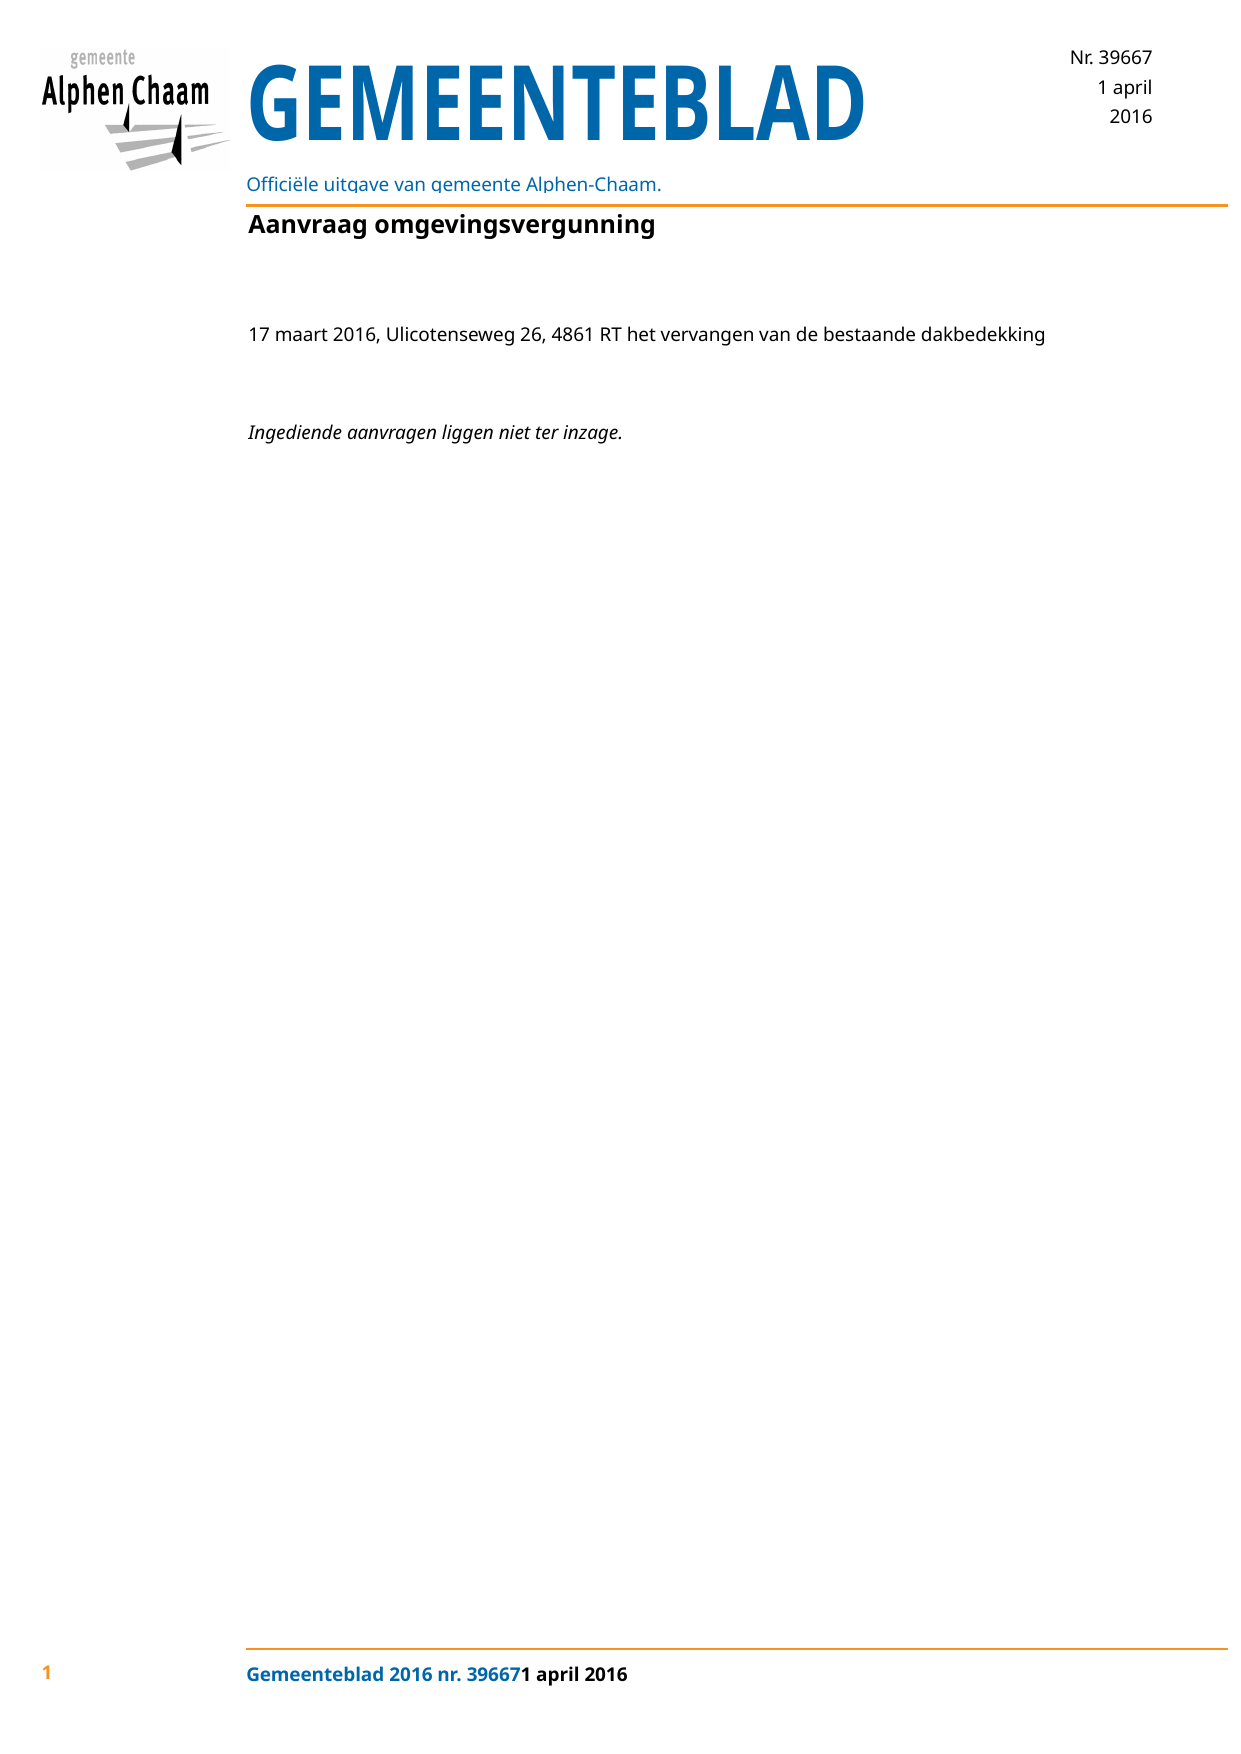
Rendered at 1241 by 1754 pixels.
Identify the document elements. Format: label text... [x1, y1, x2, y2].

text Ingediende aanvragen liggen niet ter inzage. [248, 419, 1152, 445]
picture [41, 47, 231, 172]
text Aanvraag omgevingsvergunning [248, 207, 1152, 241]
text 17 maart 2016, Ulicotenseweg 26, 4861 RT het vervangen van de bestaande dakbedekking [248, 321, 1152, 346]
